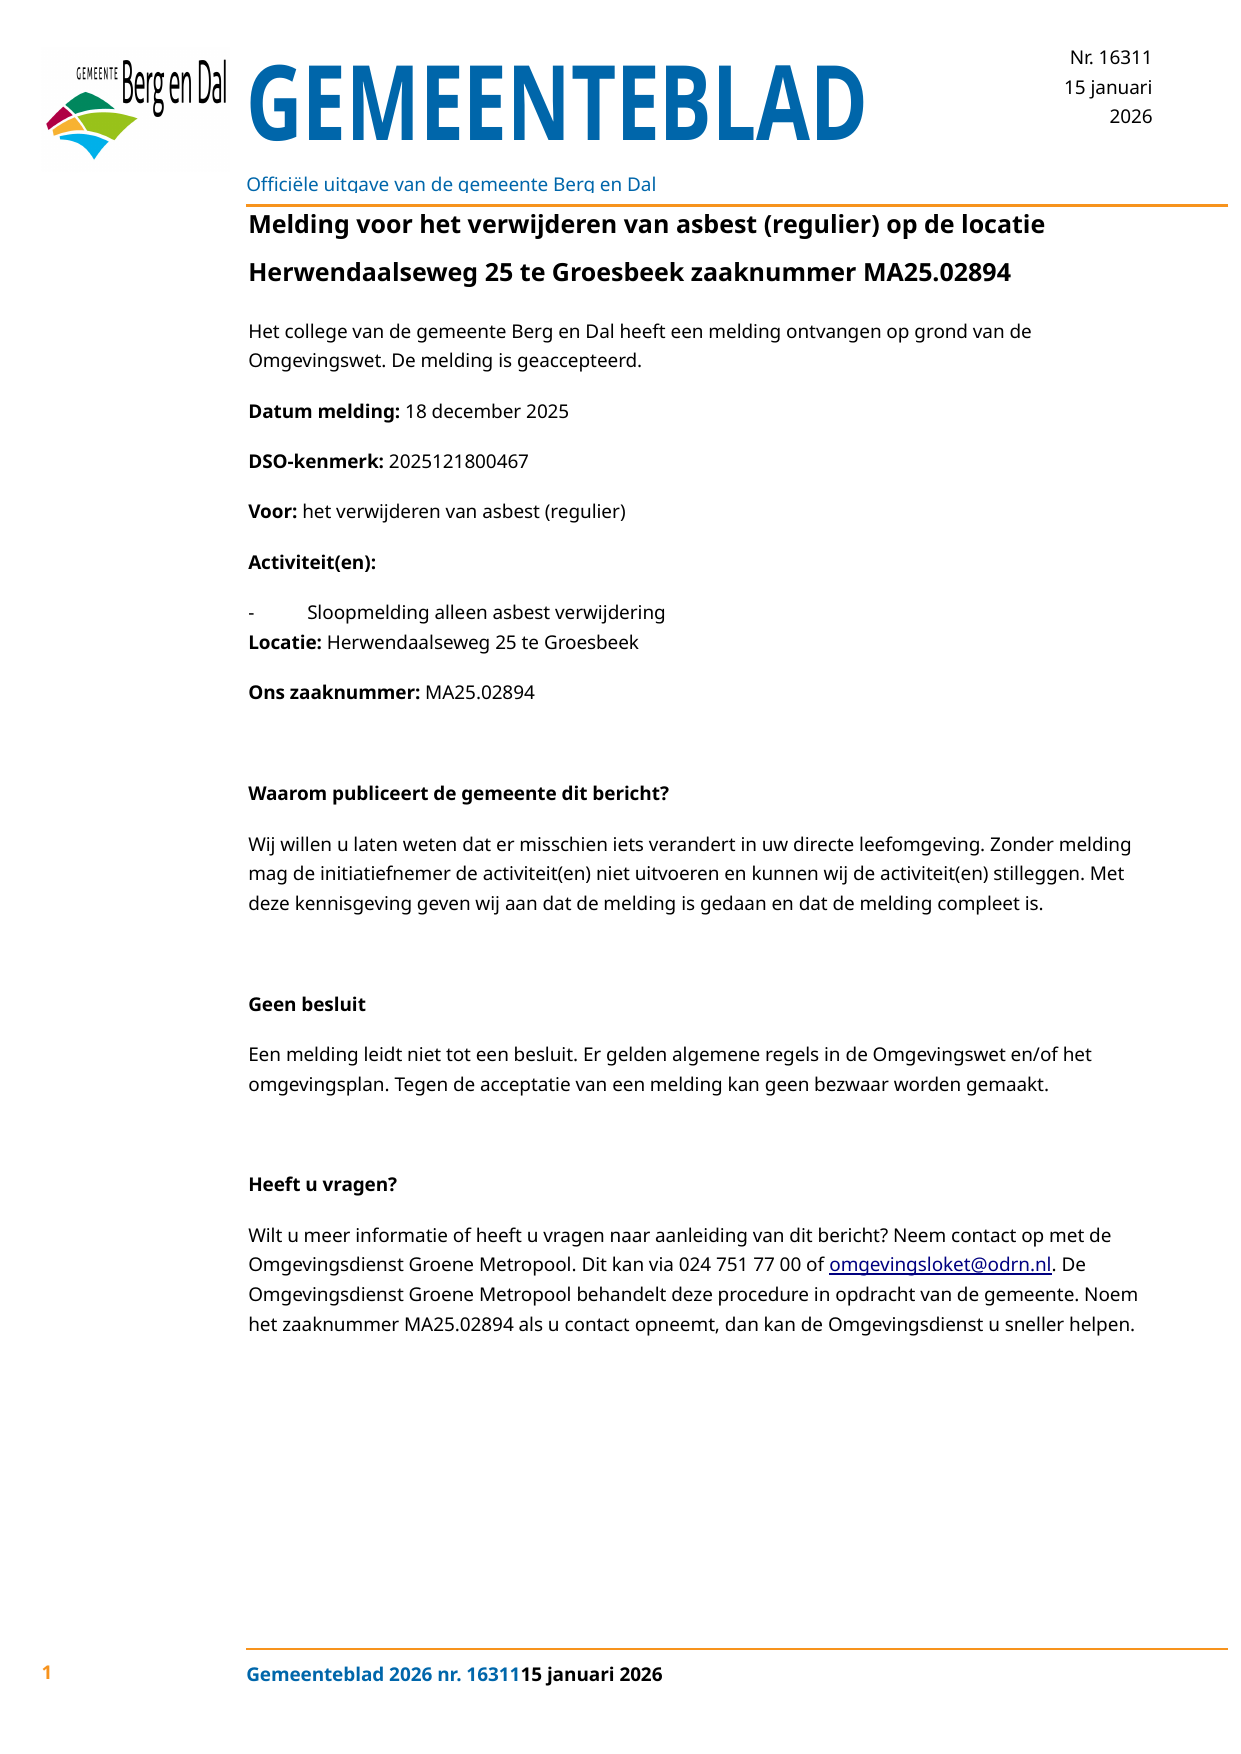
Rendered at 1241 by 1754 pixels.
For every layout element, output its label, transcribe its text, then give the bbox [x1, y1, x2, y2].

text Voor: het verwijderen van asbest (regulier) [248, 499, 1152, 524]
text Ons zaaknummer: MA25.02894 [248, 679, 1152, 705]
text Activiteit(en): [248, 549, 1152, 575]
text Datum melding: 18 december 2025 [248, 398, 1152, 424]
text Wilt u meer informatie of heeft u vragen naar aanleiding van dit bericht? Neem contact op met de Omgevingsdienst Groene Metropool. Dit kan via 024 751 77 00 of omgevingsloket@odrn.nl. De Omgevingsdienst Groene Metropool behandelt deze procedure in opdracht van de gemeente. Noem het zaaknummer MA25.02894 als u contact opneemt, dan kan de Omgevingsdienst u sneller helpen. [248, 1222, 1152, 1337]
list Sloopmelding alleen asbest verwijdering [248, 599, 1152, 625]
text Een melding leidt niet tot een besluit. Er gelden algemene regels in de Omgevingswet en/of het omgevingsplan. Tegen de acceptatie van een melding kan geen bezwaar worden gemaakt. [248, 1041, 1152, 1097]
picture [41, 47, 231, 172]
text Waarom publiceert de gemeente dit bericht? [248, 780, 1152, 806]
text DSO-kenmerk: 2025121800467 [248, 448, 1152, 474]
text Locatie: Herwendaalseweg 25 te Groesbeek [248, 629, 1152, 655]
text Geen besluit [248, 991, 1152, 1017]
text Het college van de gemeente Berg en Dal heeft een melding ontvangen op grond van de Omgevingswet. De melding is geaccepteerd. [248, 318, 1152, 373]
text Wij willen u laten weten dat er misschien iets verandert in uw directe leefomgeving. Zonder melding mag de initiatiefnemer de activiteit(en) niet uitvoeren en kunnen wij de activiteit(en) stilleggen. Met deze kennisgeving geven wij aan dat de melding is gedaan en dat de melding compleet is. [248, 831, 1152, 916]
text Heeft u vragen? [248, 1172, 1152, 1197]
text Melding voor het verwijderen van asbest (regulier) op de locatie Herwendaalseweg 25 te Groesbeek zaaknummer MA25.02894 [248, 207, 1152, 288]
